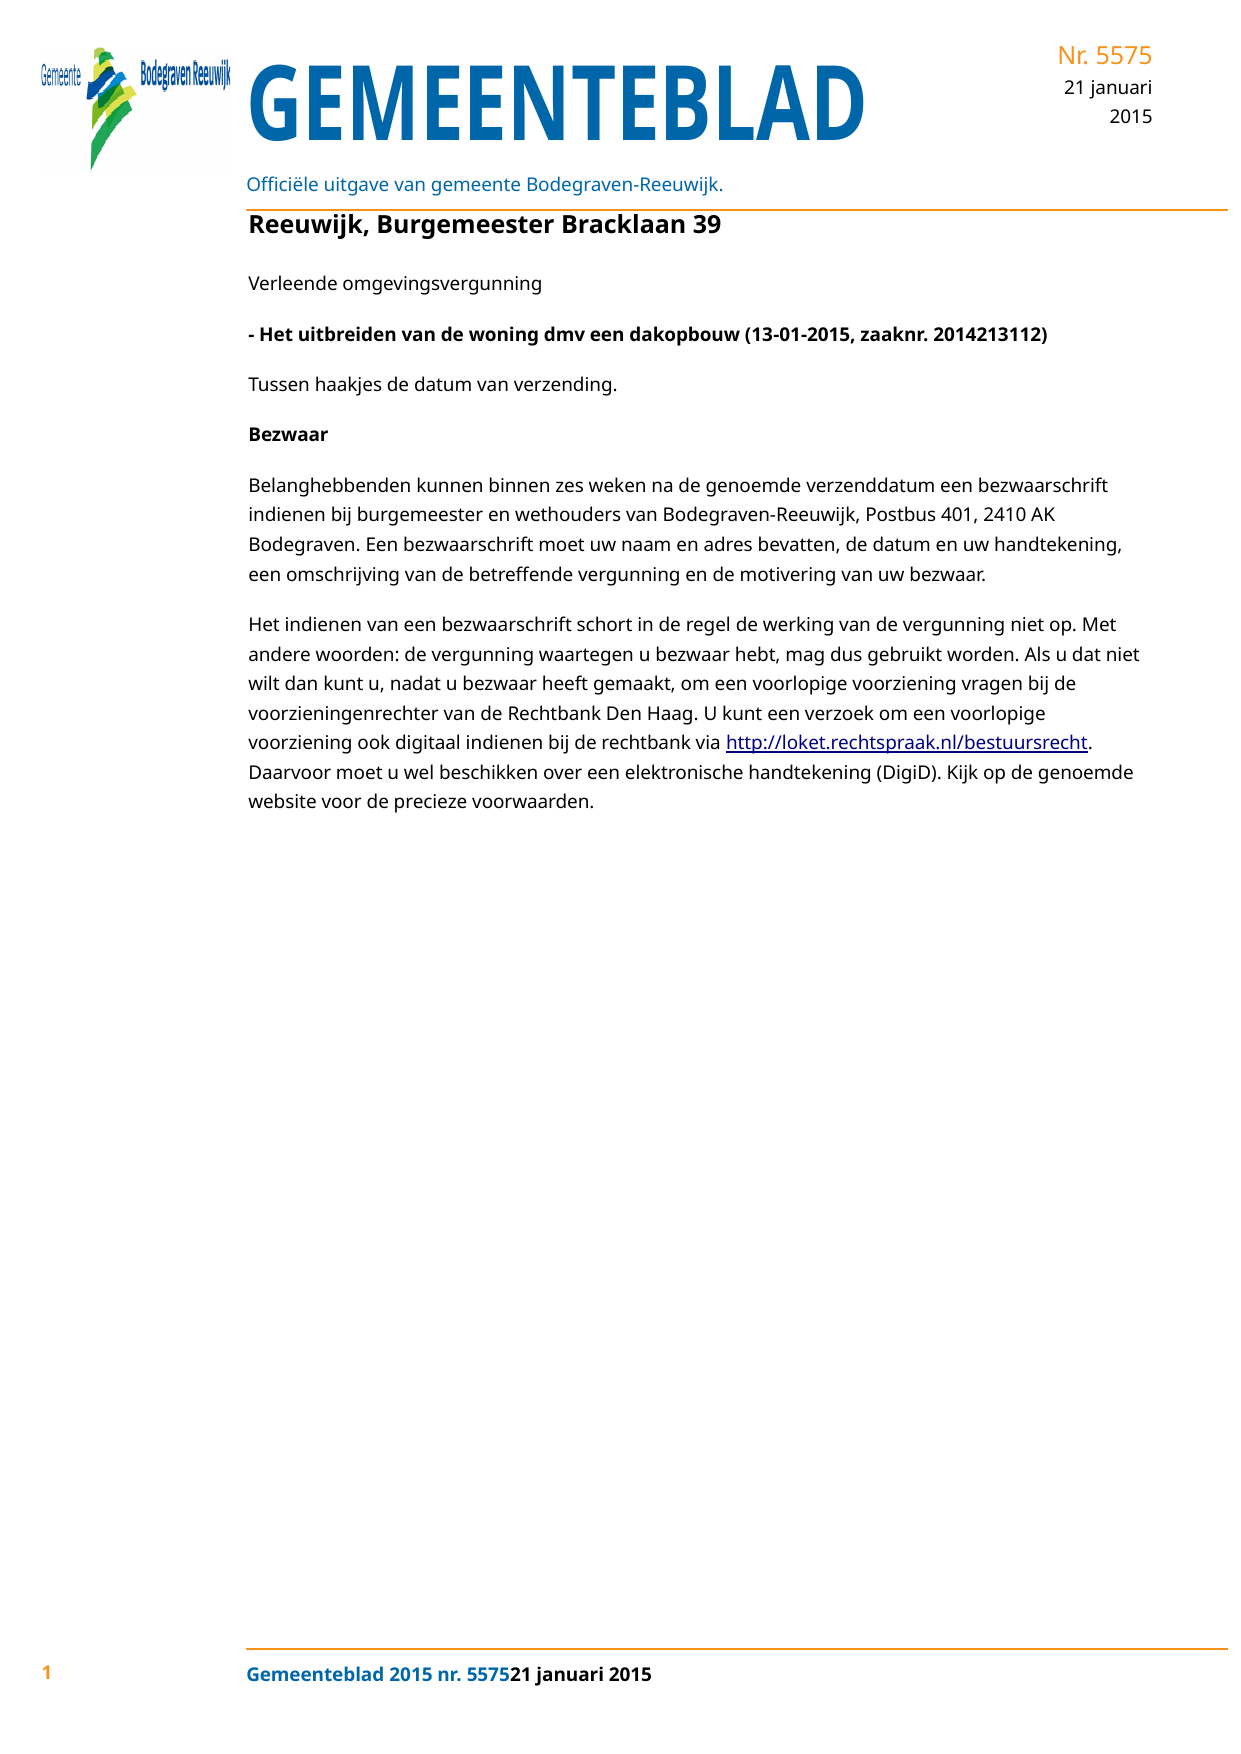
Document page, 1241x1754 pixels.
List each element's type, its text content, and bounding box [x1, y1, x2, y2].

text - Het uitbreiden van de woning dmv een dakopbouw (13‑01‑2015, zaaknr. 2014213112) [248, 321, 1152, 346]
text Belanghebbenden kunnen binnen zes weken na de genoemde verzenddatum een bezwaarschrift indienen bij burgemeester en wethouders van Bodegraven-Reeuwijk, Postbus 401, 2410 AK Bodegraven. Een bezwaarschrift moet uw naam en adres bevatten, de datum en uw handtekening, een omschrijving van de betreffende vergunning en de motivering van uw bezwaar. [248, 472, 1152, 586]
text Tussen haakjes de datum van verzending. [248, 371, 1152, 397]
text Bezwaar [248, 422, 1152, 447]
text Verleende omgevingsvergunning [248, 270, 1152, 296]
picture [41, 47, 231, 172]
text Het indienen van een bezwaarschrift schort in de regel de werking van de vergunning niet op. Met andere woorden: de vergunning waartegen u bezwaar hebt, mag dus gebruikt worden. Als u dat niet wilt dan kunt u, nadat u bezwaar heeft gemaakt, om een voorlopige voorziening vragen bij de voorzieningenrechter van de Rechtbank Den Haag. U kunt een verzoek om een voorlopige voorziening ook digitaal indienen bij de rechtbank via http://loket.rechtspraak.nl/bestuursrecht. Daarvoor moet u wel beschikken over een elektronische handtekening (DigiD). Kijk op de genoemde website voor de precieze voorwaarden. [248, 611, 1152, 814]
text Reeuwijk, Burgemeester Bracklaan 39 [248, 211, 1152, 241]
